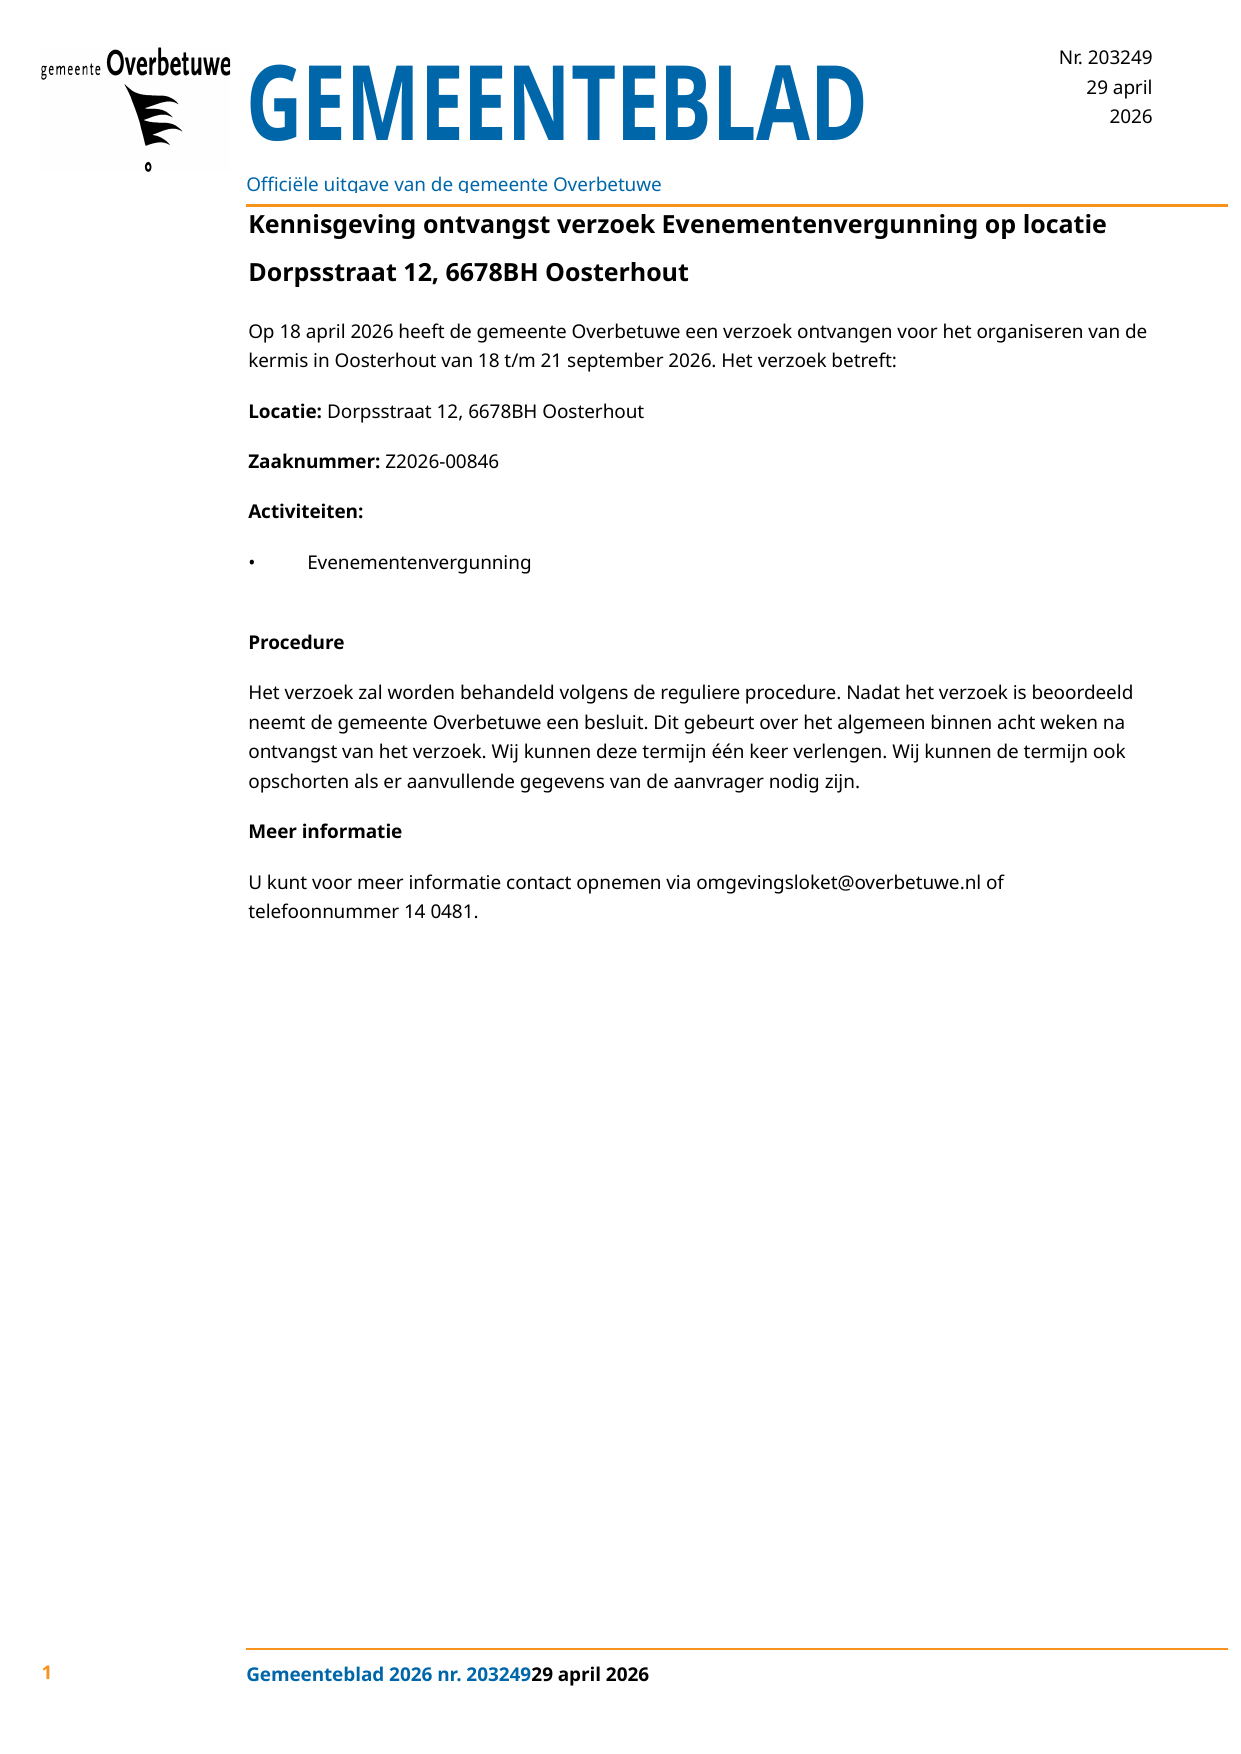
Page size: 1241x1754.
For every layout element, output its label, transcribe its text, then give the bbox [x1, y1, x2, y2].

text Kennisgeving ontvangst verzoek Evenementenvergunning op locatie Dorpsstraat 12, 6678BH Oosterhout [248, 207, 1152, 288]
text Meer informatie [248, 819, 1152, 844]
text Activiteiten: [248, 499, 1152, 524]
text Zaaknummer: Z2026-00846 [248, 448, 1152, 474]
text Locatie: Dorpsstraat 12, 6678BH Oosterhout [248, 398, 1152, 424]
text Procedure [248, 629, 1152, 655]
text Op 18 april 2026 heeft de gemeente Overbetuwe een verzoek ontvangen voor het organiseren van de kermis in Oosterhout van 18 t/m 21 september 2026. Het verzoek betreft: [248, 318, 1152, 373]
text U kunt voor meer informatie contact opnemen via omgevingsloket@overbetuwe.nl of telefoonnummer 14 0481. [248, 869, 1152, 924]
picture [41, 47, 231, 172]
text Het verzoek zal worden behandeld volgens de reguliere procedure. Nadat het verzoek is beoordeeld neemt de gemeente Overbetuwe een besluit. Dit gebeurt over het algemeen binnen acht weken na ontvangst van het verzoek. Wij kunnen deze termijn één keer verlengen. Wij kunnen de termijn ook opschorten als er aanvullende gegevens van de aanvrager nodig zijn. [248, 679, 1152, 794]
list Evenementenvergunning [248, 549, 1152, 575]
